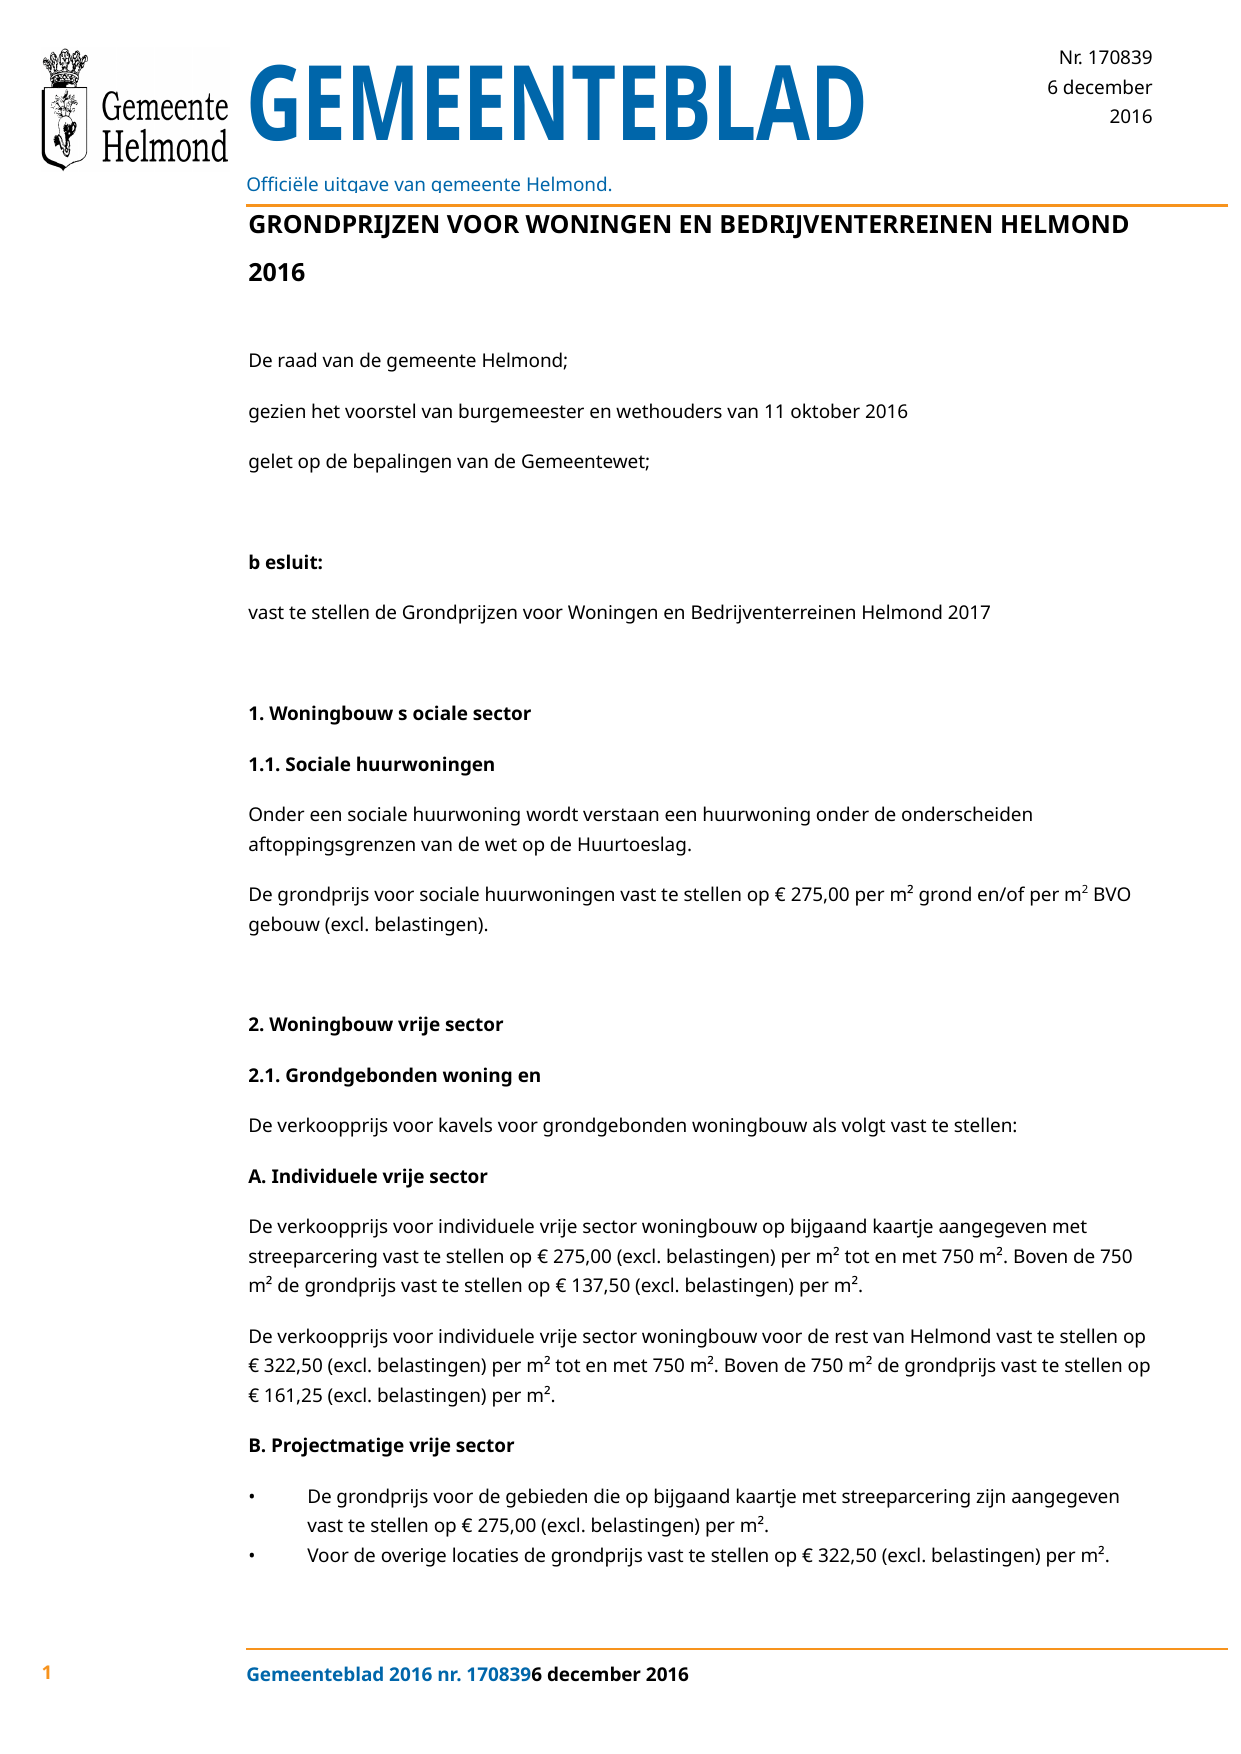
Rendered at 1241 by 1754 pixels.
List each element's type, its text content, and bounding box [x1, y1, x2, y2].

text 2.1. Grondgebonden woning en [248, 1062, 1152, 1088]
text vast te stellen de Grondprijzen voor Woningen en Bedrijventerreinen Helmond 2017 [248, 599, 1152, 625]
text b esluit: [248, 549, 1152, 575]
text De verkoopprijs voor individuele vrije sector woningbouw op bijgaand kaartje aangegeven met streeparcering vast te stellen op € 275,00 (excl. belastingen) per m² tot en met 750 m². Boven de 750 m² de grondprijs vast te stellen op € 137,50 (excl. belastingen) per m². [248, 1213, 1152, 1298]
text De verkoopprijs voor individuele vrije sector woningbouw voor de rest van Helmond vast te stellen op € 322,50 (excl. belastingen) per m² tot en met 750 m². Boven de 750 m² de grondprijs vast te stellen op € 161,25 (excl. belastingen) per m². [248, 1323, 1152, 1408]
text De raad van de gemeente Helmond; [248, 347, 1152, 373]
text Onder een sociale huurwoning wordt verstaan een huurwoning onder de onderscheiden aftoppingsgrenzen van de wet op de Huurtoeslag. [248, 801, 1152, 857]
text B. Projectmatige vrije sector [248, 1432, 1152, 1458]
text gezien het voorstel van burgemeester en wethouders van 11 oktober 2016 [248, 398, 1152, 424]
list Voor de overige locaties de grondprijs vast te stellen op € 322,50 (excl. belastingen) per m². [248, 1542, 1152, 1568]
text 2. Woningbouw vrije sector [248, 1012, 1152, 1037]
text gelet op de bepalingen van de Gemeentewet; [248, 448, 1152, 474]
text A. Individuele vrije sector [248, 1163, 1152, 1189]
text 1. Woningbouw s ociale sector [248, 700, 1152, 726]
text De grondprijs voor sociale huurwoningen vast te stellen op € 275,00 per m² grond en/of per m2 BVO gebouw (excl. belastingen). [248, 881, 1152, 937]
list De grondprijs voor de gebieden die op bijgaand kaartje met streeparcering zijn aangegeven vast te stellen op € 275,00 (excl. belastingen) per m². [248, 1483, 1152, 1538]
text De verkoopprijs voor kavels voor grondgebonden woningbouw als volgt vast te stellen: [248, 1112, 1152, 1138]
picture [41, 47, 231, 172]
text GRONDPRIJZEN VOOR WONINGEN EN BEDRIJVENTERREINEN HELMOND 2016 [248, 207, 1152, 288]
text 1.1. Sociale huurwoningen [248, 751, 1152, 777]
